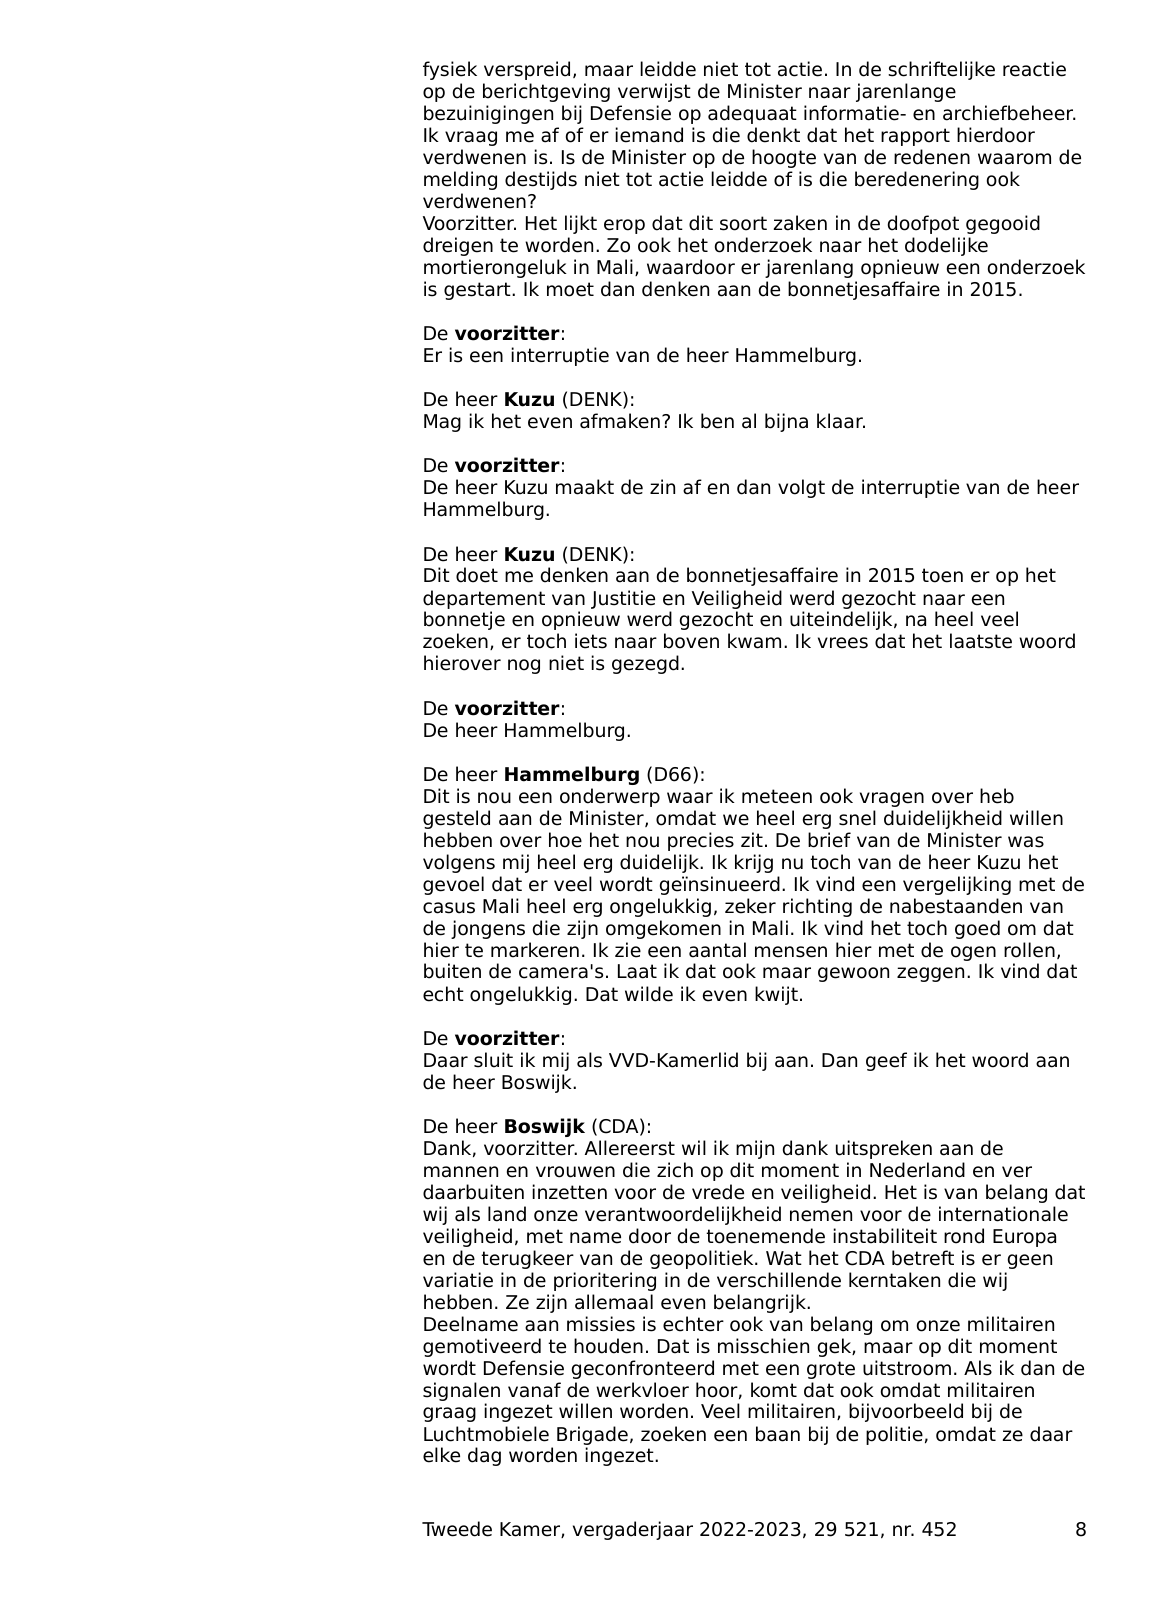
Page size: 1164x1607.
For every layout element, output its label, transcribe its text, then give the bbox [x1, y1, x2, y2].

text De voorzitter: [422, 697, 1087, 719]
text De heer Kuzu (DENK): [422, 389, 1087, 411]
text Mag ik het even afmaken? Ik ben al bijna klaar. [422, 411, 1087, 433]
text De voorzitter: [422, 455, 1087, 477]
text Dank, voorzitter. Allereerst wil ik mijn dank uitspreken aan de mannen en vrouwen die zich op dit moment in Nederland en ver daarbuiten inzetten voor de vrede en veiligheid. Het is van belang dat wij als land onze verantwoordelijkheid nemen voor de internationale veiligheid, met name door de toenemende instabiliteit rond Europa en de terugkeer van de geopolitiek. Wat het CDA betreft is er geen variatie in de prioritering in de verschillende kerntaken die wij hebben. Ze zijn allemaal even belangrijk. [422, 1138, 1087, 1313]
text Deelname aan missies is echter ook van belang om onze militairen gemotiveerd te houden. Dat is misschien gek, maar op dit moment wordt Defensie geconfronteerd met een grote uitstroom. Als ik dan de signalen vanaf de werkvloer hoor, komt dat ook omdat militairen graag ingezet willen worden. Veel militairen, bijvoorbeeld bij de Luchtmobiele Brigade, zoeken een baan bij de politie, omdat ze daar elke dag worden ingezet. [422, 1313, 1087, 1467]
text De heer Boswijk (CDA): [422, 1116, 1087, 1138]
text fysiek verspreid, maar leidde niet tot actie. In de schriftelijke reactie op de berichtgeving verwijst de Minister naar jarenlange bezuinigingen bij Defensie op adequaat informatie- en archiefbeheer. Ik vraag me af of er iemand is die denkt dat het rapport hierdoor verdwenen is. Is de Minister op de hoogte van de redenen waarom de melding destijds niet tot actie leidde of is die beredenering ook verdwenen? [422, 59, 1087, 213]
text De voorzitter: [422, 1028, 1087, 1049]
text Dit is nou een onderwerp waar ik meteen ook vragen over heb gesteld aan de Minister, omdat we heel erg snel duidelijkheid willen hebben over hoe het nou precies zit. De brief van de Minister was volgens mij heel erg duidelijk. Ik krijg nu toch van de heer Kuzu het gevoel dat er veel wordt geïnsinueerd. Ik vind een vergelijking met de casus Mali heel erg ongelukkig, zeker richting de nabestaanden van de jongens die zijn omgekomen in Mali. Ik vind het toch goed om dat hier te markeren. Ik zie een aantal mensen hier met de ogen rollen, buiten de camera's. Laat ik dat ook maar gewoon zeggen. Ik vind dat echt ongelukkig. Dat wilde ik even kwijt. [422, 786, 1087, 1005]
text De heer Kuzu maakt de zin af en dan volgt de interruptie van de heer Hammelburg. [422, 477, 1087, 521]
text Voorzitter. Het lijkt erop dat dit soort zaken in de doofpot gegooid dreigen te worden. Zo ook het onderzoek naar het dodelijke mortierongeluk in Mali, waardoor er jarenlang opnieuw een onderzoek is gestart. Ik moet dan denken aan de bonnetjesaffaire in 2015. [422, 213, 1087, 301]
text Er is een interruptie van de heer Hammelburg. [422, 345, 1087, 367]
text Daar sluit ik mij als VVD-Kamerlid bij aan. Dan geef ik het woord aan de heer Boswijk. [422, 1049, 1087, 1093]
text De heer Kuzu (DENK): [422, 543, 1087, 565]
text De heer Hammelburg (D66): [422, 764, 1087, 786]
text Dit doet me denken aan de bonnetjesaffaire in 2015 toen er op het departement van Justitie en Veiligheid werd gezocht naar een bonnetje en opnieuw werd gezocht en uiteindelijk, na heel veel zoeken, er toch iets naar boven kwam. Ik vrees dat het laatste woord hierover nog niet is gezegd. [422, 565, 1087, 675]
text De heer Hammelburg. [422, 719, 1087, 741]
text De voorzitter: [422, 323, 1087, 345]
